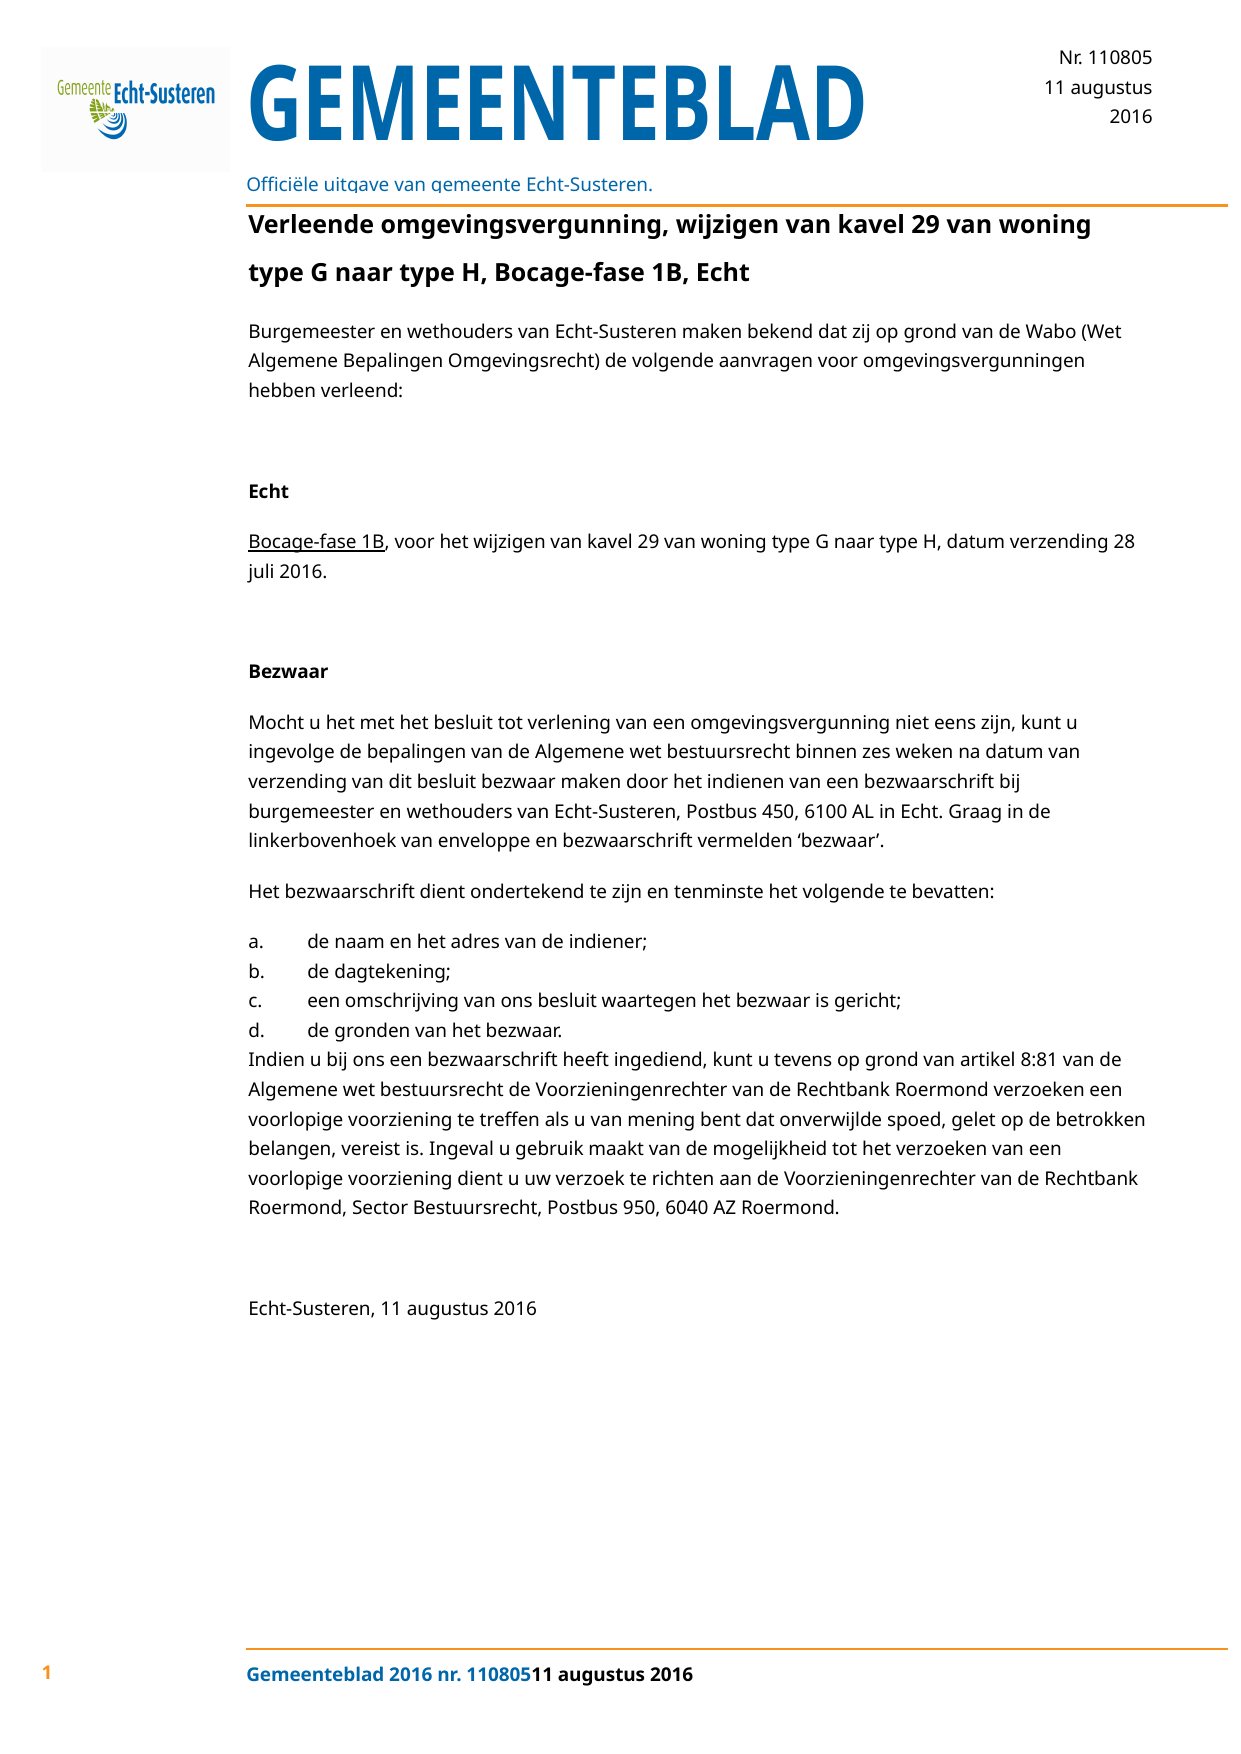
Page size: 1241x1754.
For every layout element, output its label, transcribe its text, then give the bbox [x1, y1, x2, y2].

picture [41, 47, 231, 172]
text Mocht u het met het besluit tot verlening van een omgevingsvergunning niet eens zijn, kunt u ingevolge de bepalingen van de Algemene wet bestuursrecht binnen zes weken na datum van verzending van dit besluit bezwaar maken door het indienen van een bezwaarschrift bij burgemeester en wethouders van Echt-Susteren, Postbus 450, 6100 AL in Echt. Graag in de linkerbovenhoek van enveloppe en bezwaarschrift vermelden ‘bezwaar’. [248, 709, 1152, 853]
text Het bezwaarschrift dient ondertekend te zijn en tenminste het volgende te bevatten: [248, 878, 1152, 904]
text Verleende omgevingsvergunning, wijzigen van kavel 29 van woning type G naar type H, Bocage-fase 1B, Echt [248, 207, 1152, 288]
list een omschrijving van ons besluit waartegen het bezwaar is gericht; [248, 987, 1152, 1013]
list de naam en het adres van de indiener; [248, 928, 1152, 954]
text Indien u bij ons een bezwaarschrift heeft ingediend, kunt u tevens op grond van artikel 8:81 van de Algemene wet bestuursrecht de Voorzieningenrechter van de Rechtbank Roermond verzoeken een voorlopige voorziening te treffen als u van mening bent dat onverwijlde spoed, gelet op de betrokken belangen, vereist is. Ingeval u gebruik maakt van de mogelijkheid tot het verzoeken van een voorlopige voorziening dient u uw verzoek te richten aan de Voorzieningenrechter van de Rechtbank Roermond, Sector Bestuursrecht, Postbus 950, 6040 AZ Roermond. [248, 1047, 1152, 1220]
text Burgemeester en wethouders van Echt-Susteren maken bekend dat zij op grond van de Wabo (Wet Algemene Bepalingen Omgevingsrecht) de volgende aanvragen voor omgevingsvergunningen hebben verleend: [248, 318, 1152, 403]
list de gronden van het bezwaar. [248, 1017, 1152, 1043]
text Bezwaar [248, 659, 1152, 684]
text Echt [248, 478, 1152, 504]
list de dagtekening; [248, 958, 1152, 984]
text Bocage-fase 1B, voor het wijzigen van kavel 29 van woning type G naar type H, datum verzending 28 juli 2016. [248, 528, 1152, 584]
text Echt-Susteren, 11 augustus 2016 [248, 1295, 1152, 1321]
